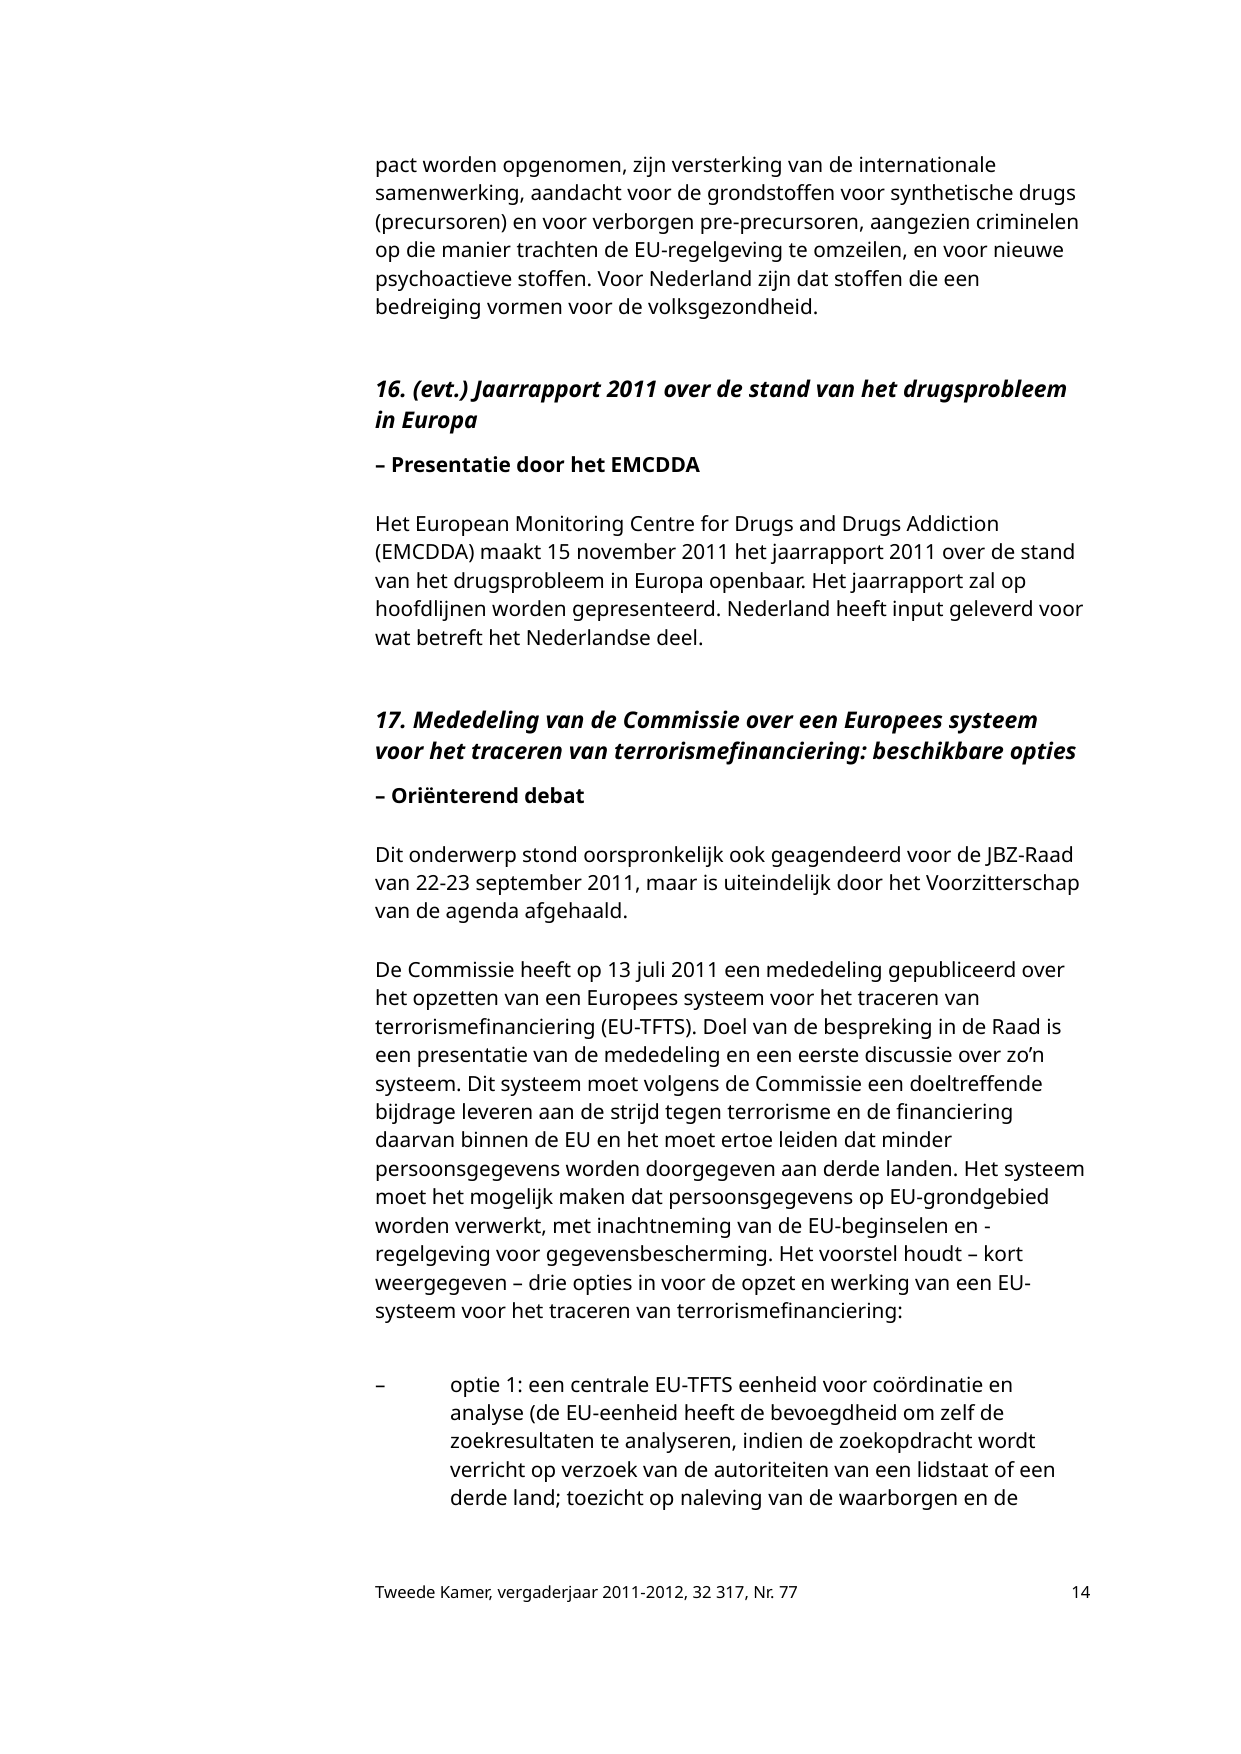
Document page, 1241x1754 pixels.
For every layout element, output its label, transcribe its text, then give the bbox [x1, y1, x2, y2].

list optie 1: een centrale EU-TFTS eenheid voor coördinatie en analyse (de EU-eenheid heeft de bevoegdheid om zelf de zoekresultaten te analyseren, indien de zoekopdracht wordt verricht op verzoek van de autoriteiten van een lidstaat of een derde land; toezicht op naleving van de waarborgen en de [375, 1370, 1090, 1512]
text Dit onderwerp stond oorspronkelijk ook geagendeerd voor de JBZ-Raad van 22-23 september 2011, maar is uiteindelijk door het Voorzitterschap van de agenda afgehaald. [375, 840, 1090, 925]
text Het European Monitoring Centre for Drugs and Drugs Addiction (EMCDDA) maakt 15 november 2011 het jaarrapport 2011 over de stand van het drugsprobleem in Europa openbaar. Het jaarrapport zal op hoofdlijnen worden gepresenteerd. Nederland heeft input geleverd voor wat betreft het Nederlandse deel. [375, 509, 1090, 651]
text – Oriënterend debat [375, 781, 1090, 810]
text De Commissie heeft op 13 juli 2011 een mededeling gepubliceerd over het opzetten van een Europees systeem voor het traceren van terrorismefinanciering (EU-TFTS). Doel van de bespreking in de Raad is een presentatie van de mededeling en een eerste discussie over zo’n systeem. Dit systeem moet volgens de Commissie een doeltreffende bijdrage leveren aan de strijd tegen terrorisme en de financiering daarvan binnen de EU en het moet ertoe leiden dat minder persoonsgegevens worden doorgegeven aan derde landen. Het systeem moet het mogelijk maken dat persoonsgegevens op EU-grondgebied worden verwerkt, met inachtneming van de EU-beginselen en -regelgeving voor gegevensbescherming. Het voorstel houdt – kort weergegeven – drie opties in voor de opzet en werking van een EU-systeem voor het traceren van terrorismefinanciering: [375, 955, 1090, 1325]
text – Presentatie door het EMCDDA [375, 451, 1090, 479]
subtitle 16. (evt.) Jaarrapport 2011 over de stand van het drugsprobleem in Europa [375, 373, 1090, 436]
text pact worden opgenomen, zijn versterking van de internationale samenwerking, aandacht voor de grondstoffen voor synthetische drugs (precursoren) en voor verborgen pre-precursoren, aangezien criminelen op die manier trachten de EU-regelgeving te omzeilen, en voor nieuwe psychoactieve stoffen. Voor Nederland zijn dat stoffen die een bedreiging vormen voor de volksgezondheid. [375, 150, 1090, 321]
subtitle 17. Mededeling van de Commissie over een Europees systeem voor het traceren van terrorismefinanciering: beschikbare opties [375, 704, 1090, 766]
